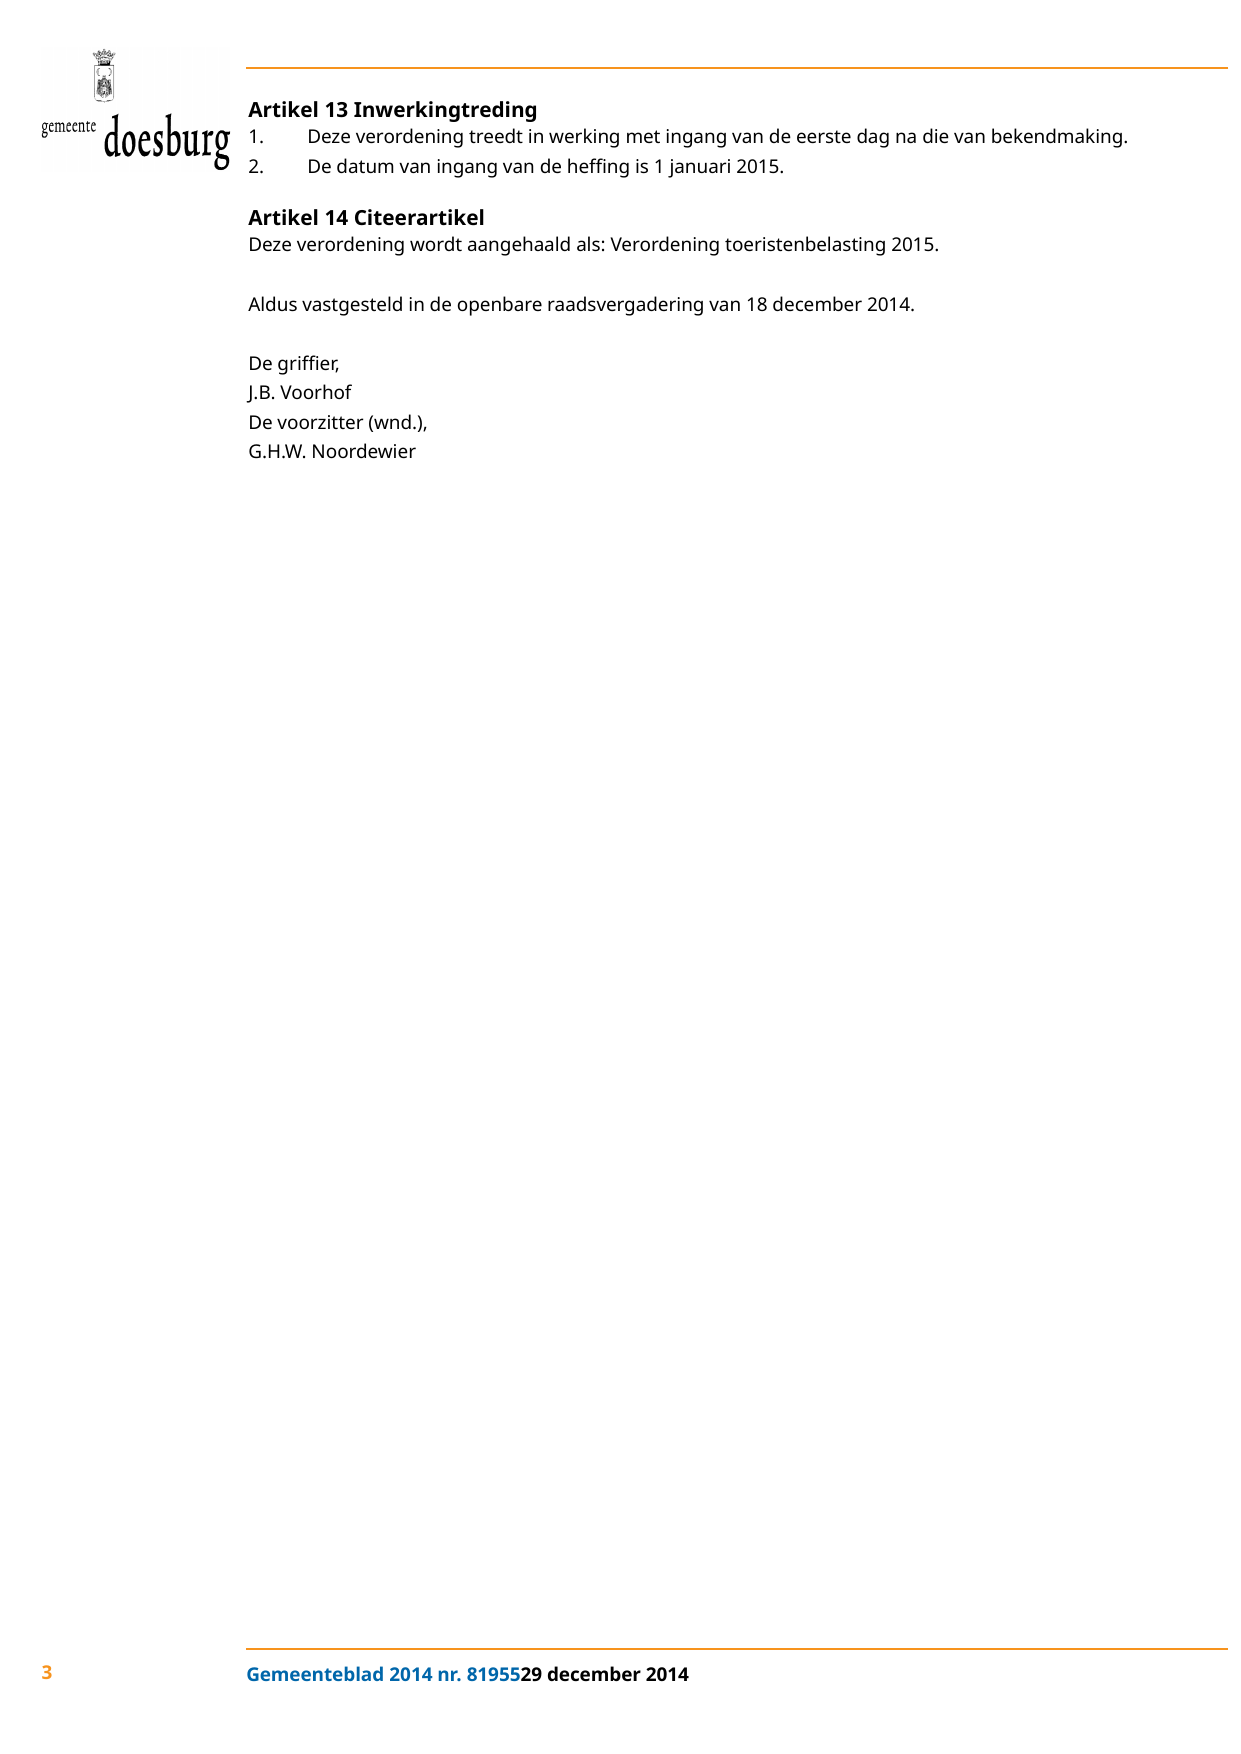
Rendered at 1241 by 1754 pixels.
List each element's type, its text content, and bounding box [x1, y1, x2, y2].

list De datum van ingang van de heffing is 1 januari 2015. [248, 153, 1152, 178]
text Aldus vastgesteld in de openbare raadsvergadering van 18 december 2014. [248, 291, 1152, 317]
text Artikel 13 Inwerkingtreding [248, 95, 1152, 123]
text De voorzitter (wnd.), [248, 409, 1152, 435]
list Deze verordening treedt in werking met ingang van de eerste dag na die van bekendmaking. [248, 123, 1152, 149]
picture [41, 47, 231, 172]
text G.H.W. Noordewier [248, 439, 1152, 464]
text Deze verordening wordt aangehaald als: Verordening toeristenbelasting 2015. [248, 232, 1152, 257]
text De griffier, [248, 350, 1152, 376]
text J.B. Voorhof [248, 379, 1152, 405]
text Artikel 14 Citeerartikel [248, 203, 1152, 232]
